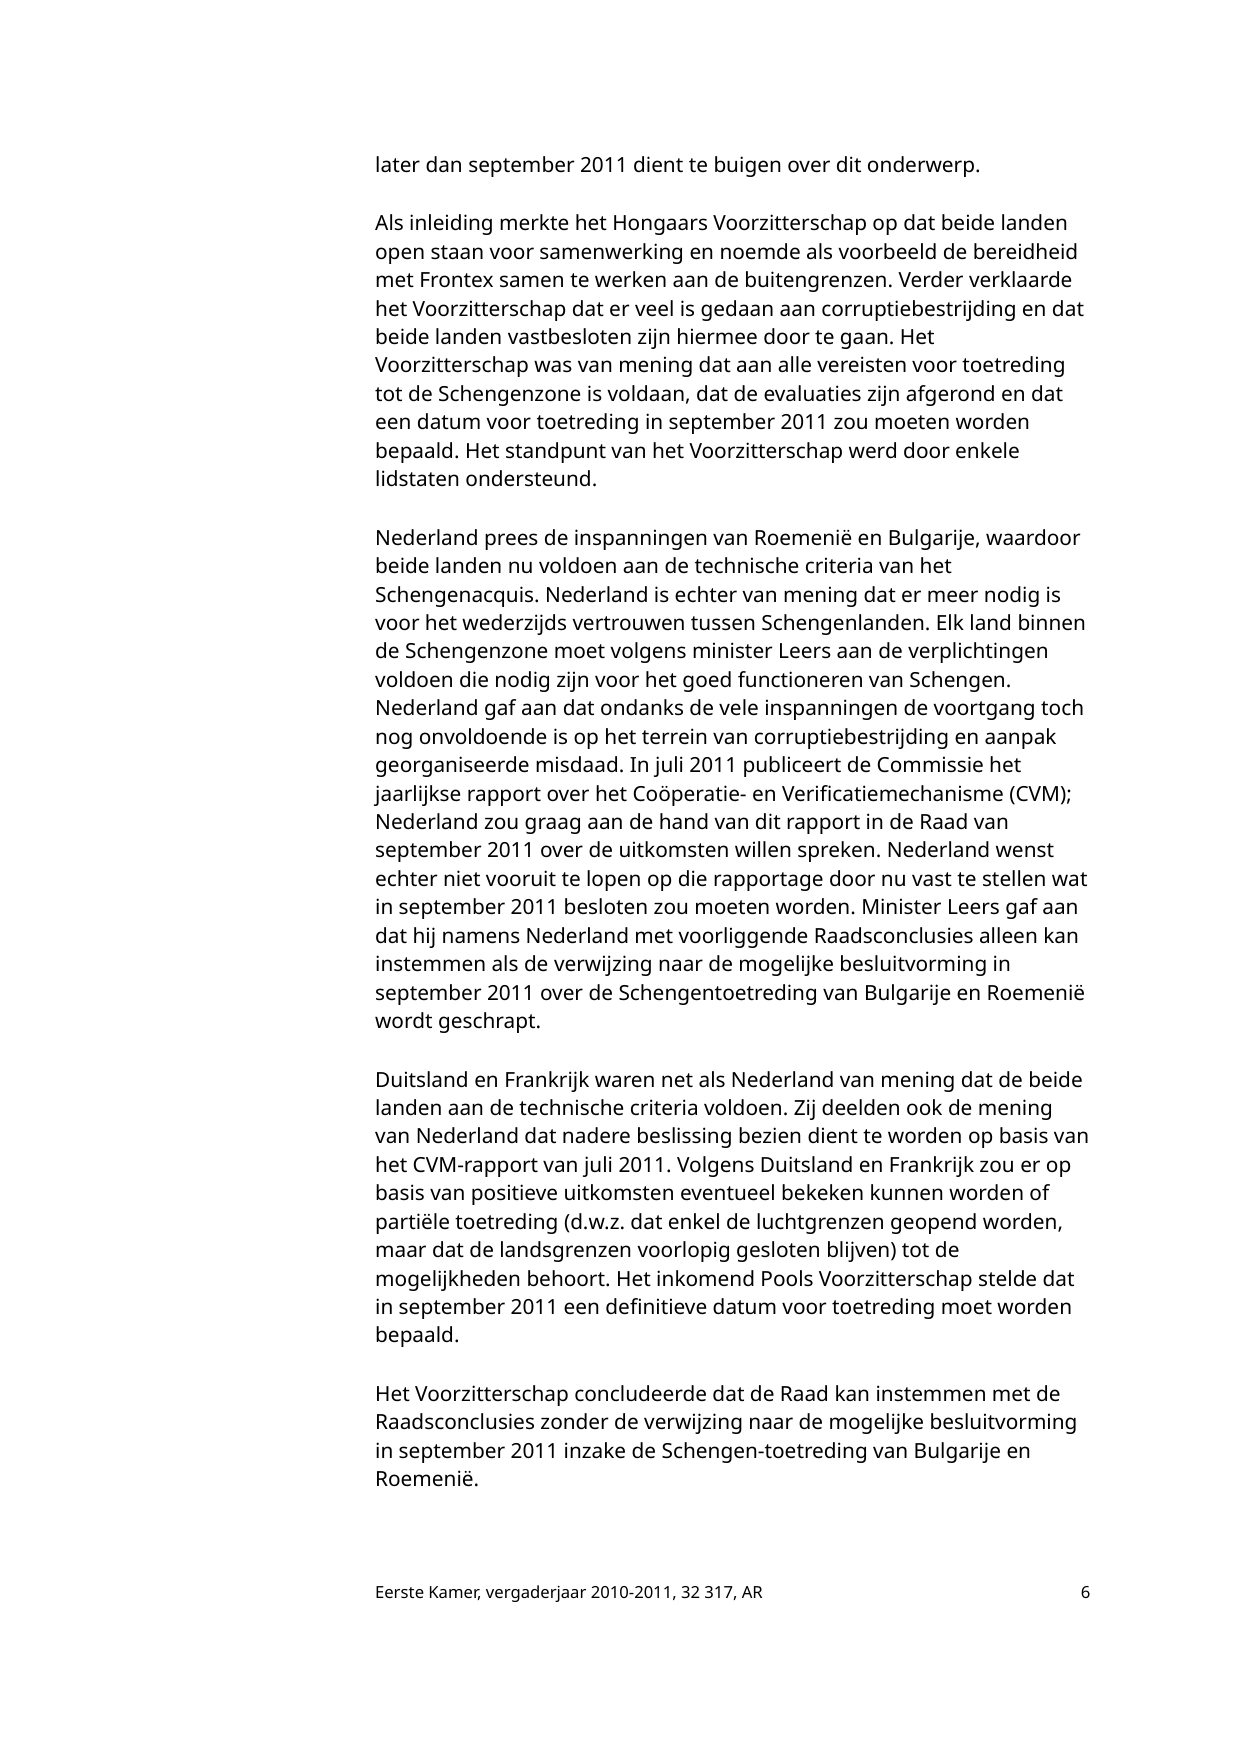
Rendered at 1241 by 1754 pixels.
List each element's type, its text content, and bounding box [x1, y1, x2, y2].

text Duitsland en Frankrijk waren net als Nederland van mening dat de beide landen aan de technische criteria voldoen. Zij deelden ook de mening van Nederland dat nadere beslissing bezien dient te worden op basis van het CVM-rapport van juli 2011. Volgens Duitsland en Frankrijk zou er op basis van positieve uitkomsten eventueel bekeken kunnen worden of partiële toetreding (d.w.z. dat enkel de luchtgrenzen geopend worden, maar dat de landsgrenzen voorlopig gesloten blijven) tot de mogelijkheden behoort. Het inkomend Pools Voorzitterschap stelde dat in september 2011 een definitieve datum voor toetreding moet worden bepaald. [375, 1065, 1090, 1349]
text Als inleiding merkte het Hongaars Voorzitterschap op dat beide landen open staan voor samenwerking en noemde als voorbeeld de bereidheid met Frontex samen te werken aan de buitengrenzen. Verder verklaarde het Voorzitterschap dat er veel is gedaan aan corruptiebestrijding en dat beide landen vastbesloten zijn hiermee door te gaan. Het Voorzitterschap was van mening dat aan alle vereisten voor toetreding tot de Schengenzone is voldaan, dat de evaluaties zijn afgerond en dat een datum voor toetreding in september 2011 zou moeten worden bepaald. Het standpunt van het Voorzitterschap werd door enkele lidstaten ondersteund. [375, 208, 1090, 493]
text later dan september 2011 dient te buigen over dit onderwerp. [375, 150, 1090, 178]
text Het Voorzitterschap concludeerde dat de Raad kan instemmen met de Raadsconclusies zonder de verwijzing naar de mogelijke besluitvorming in september 2011 inzake de Schengen-toetreding van Bulgarije en Roemenië. [375, 1379, 1090, 1493]
text Nederland prees de inspanningen van Roemenië en Bulgarije, waardoor beide landen nu voldoen aan de technische criteria van het Schengenacquis. Nederland is echter van mening dat er meer nodig is voor het wederzijds vertrouwen tussen Schengenlanden. Elk land binnen de Schengenzone moet volgens minister Leers aan de verplichtingen voldoen die nodig zijn voor het goed functioneren van Schengen. Nederland gaf aan dat ondanks de vele inspanningen de voortgang toch nog onvoldoende is op het terrein van corruptiebestrijding en aanpak georganiseerde misdaad. In juli 2011 publiceert de Commissie het jaarlijkse rapport over het Coöperatie- en Verificatiemechanisme (CVM); Nederland zou graag aan de hand van dit rapport in de Raad van september 2011 over de uitkomsten willen spreken. Nederland wenst echter niet vooruit te lopen op die rapportage door nu vast te stellen wat in september 2011 besloten zou moeten worden. Minister Leers gaf aan dat hij namens Nederland met voorliggende Raadsconclusies alleen kan instemmen als de verwijzing naar de mogelijke besluitvorming in september 2011 over de Schengentoetreding van Bulgarije en Roemenië wordt geschrapt. [375, 523, 1090, 1035]
